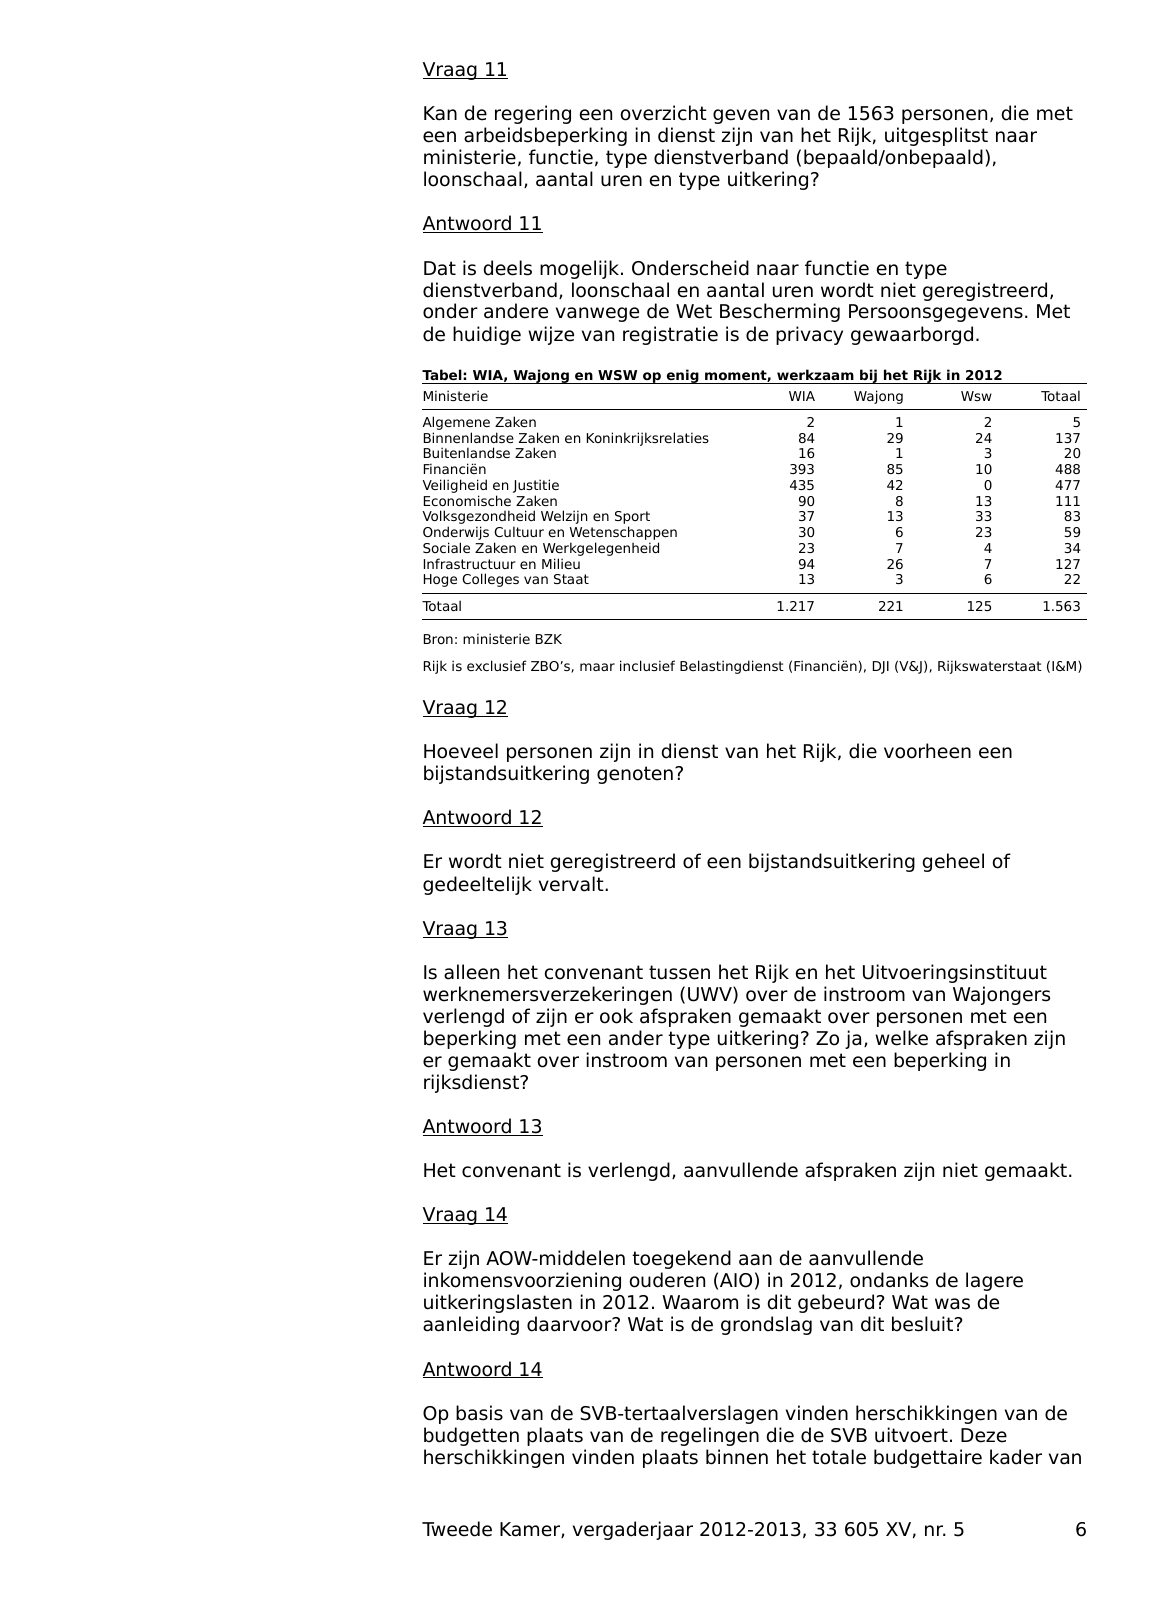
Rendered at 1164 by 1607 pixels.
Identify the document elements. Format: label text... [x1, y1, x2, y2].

subtitle Vraag 12 [422, 697, 1087, 719]
table_cell 1.217 [732, 594, 821, 619]
table_cell Financiën [422, 462, 732, 478]
table_cell 5 [998, 410, 1087, 431]
table_cell Economische Zaken [422, 494, 732, 509]
table_cell 84 [732, 431, 821, 446]
table_cell 42 [821, 478, 909, 493]
table_cell Ministerie [422, 384, 732, 409]
table_cell Sociale Zaken en Werkgelegenheid [422, 541, 732, 556]
table_cell 221 [821, 594, 909, 619]
table_cell 4 [910, 541, 998, 556]
table_cell Hoge Colleges van Staat [422, 572, 732, 593]
subtitle Vraag 14 [422, 1204, 1087, 1226]
table_cell 127 [998, 556, 1087, 572]
table_cell 83 [998, 509, 1087, 525]
table_cell Totaal [422, 594, 732, 619]
table_cell Algemene Zaken [422, 410, 732, 431]
table_cell 3 [910, 446, 998, 462]
table_cell 37 [732, 509, 821, 525]
table_cell 477 [998, 478, 1087, 493]
table_cell 10 [910, 462, 998, 478]
table_cell 20 [998, 446, 1087, 462]
table_cell Volksgezondheid Welzijn en Sport [422, 509, 732, 525]
table_cell Wsw [910, 384, 998, 409]
table_cell 29 [821, 431, 909, 446]
table_cell Onderwijs Cultuur en Wetenschappen [422, 525, 732, 541]
table_cell 13 [910, 494, 998, 509]
table_cell 435 [732, 478, 821, 493]
table_cell Bron: ministerie BZK Rijk is exclusief ZBO’s, maar inclusief Belastingdienst (Financiën), DJI (V&J), Rijkswaterstaat (I&M) [422, 620, 1087, 675]
table_cell 6 [821, 525, 909, 541]
table_cell 125 [910, 594, 998, 619]
subtitle Vraag 11 [422, 59, 1087, 81]
table_cell 1 [821, 446, 909, 462]
table_cell 488 [998, 462, 1087, 478]
table_header Tabel: WIA, Wajong en WSW op enig moment, werkzaam bij het Rijk in 2012 [422, 367, 1087, 383]
subtitle Antwoord 11 [422, 213, 1087, 235]
table_cell 85 [821, 462, 909, 478]
table_cell 30 [732, 525, 821, 541]
table_cell 6 [910, 572, 998, 593]
table_cell 7 [821, 541, 909, 556]
table_cell 24 [910, 431, 998, 446]
table_cell Totaal [998, 384, 1087, 409]
table_cell 8 [821, 494, 909, 509]
table_cell 7 [910, 556, 998, 572]
subtitle Vraag 13 [422, 918, 1087, 939]
text Het convenant is verlengd, aanvullende afspraken zijn niet gemaakt. [422, 1160, 1087, 1182]
table_cell 0 [910, 478, 998, 493]
table_cell Veiligheid en Justitie [422, 478, 732, 493]
table_cell 23 [732, 541, 821, 556]
table_cell 16 [732, 446, 821, 462]
table_cell 3 [821, 572, 909, 593]
table_cell 393 [732, 462, 821, 478]
table_cell Wajong [821, 384, 909, 409]
table_cell Buitenlandse Zaken [422, 446, 732, 462]
text Er wordt niet geregistreerd of een bijstandsuitkering geheel of gedeeltelijk vervalt. [422, 851, 1087, 895]
text Dat is deels mogelijk. Onderscheid naar functie en type dienstverband, loonschaal en aantal uren wordt niet geregistreerd, onder andere vanwege de Wet Bescherming Persoonsgegevens. Met de huidige wijze van registratie is de privacy gewaarborgd. [422, 257, 1087, 345]
table_cell Binnenlandse Zaken en Koninkrijksrelaties [422, 431, 732, 446]
table_cell 1 [821, 410, 909, 431]
table_cell Infrastructuur en Milieu [422, 556, 732, 572]
text Hoeveel personen zijn in dienst van het Rijk, die voorheen een bijstandsuitkering genoten? [422, 741, 1087, 785]
table_cell 13 [821, 509, 909, 525]
subtitle Antwoord 14 [422, 1358, 1087, 1380]
text Er zijn AOW-middelen toegekend aan de aanvullende inkomensvoorziening ouderen (AIO) in 2012, ondanks de lagere uitkeringslasten in 2012. Waarom is dit gebeurd? Wat was de aanleiding daarvoor? Wat is de grondslag van dit besluit? [422, 1248, 1087, 1336]
table_cell 34 [998, 541, 1087, 556]
table_cell 90 [732, 494, 821, 509]
table_cell 33 [910, 509, 998, 525]
table_cell 26 [821, 556, 909, 572]
table_cell 137 [998, 431, 1087, 446]
text Is alleen het convenant tussen het Rijk en het Uitvoeringsinstituut werknemersverzekeringen (UWV) over de instroom van Wajongers verlengd of zijn er ook afspraken gemaakt over personen met een beperking met een ander type uitkering? Zo ja, welke afspraken zijn er gemaakt over instroom van personen met een beperking in rijksdienst? [422, 962, 1087, 1094]
table_cell 13 [732, 572, 821, 593]
table_cell 111 [998, 494, 1087, 509]
table_cell 22 [998, 572, 1087, 593]
table_cell 23 [910, 525, 998, 541]
subtitle Antwoord 12 [422, 807, 1087, 829]
text Op basis van de SVB-tertaalverslagen vinden herschikkingen van de budgetten plaats van de regelingen die de SVB uitvoert. Deze herschikkingen vinden plaats binnen het totale budgettaire kader van [422, 1403, 1087, 1468]
table_cell 2 [910, 410, 998, 431]
table_cell 94 [732, 556, 821, 572]
table_cell 59 [998, 525, 1087, 541]
text Kan de regering een overzicht geven van de 1563 personen, die met een arbeidsbeperking in dienst zijn van het Rijk, uitgesplitst naar ministerie, functie, type dienstverband (bepaald/onbepaald), loonschaal, aantal uren en type uitkering? [422, 103, 1087, 191]
subtitle Antwoord 13 [422, 1116, 1087, 1138]
table_cell 1.563 [998, 594, 1087, 619]
table_cell 2 [732, 410, 821, 431]
table_cell WIA [732, 384, 821, 409]
